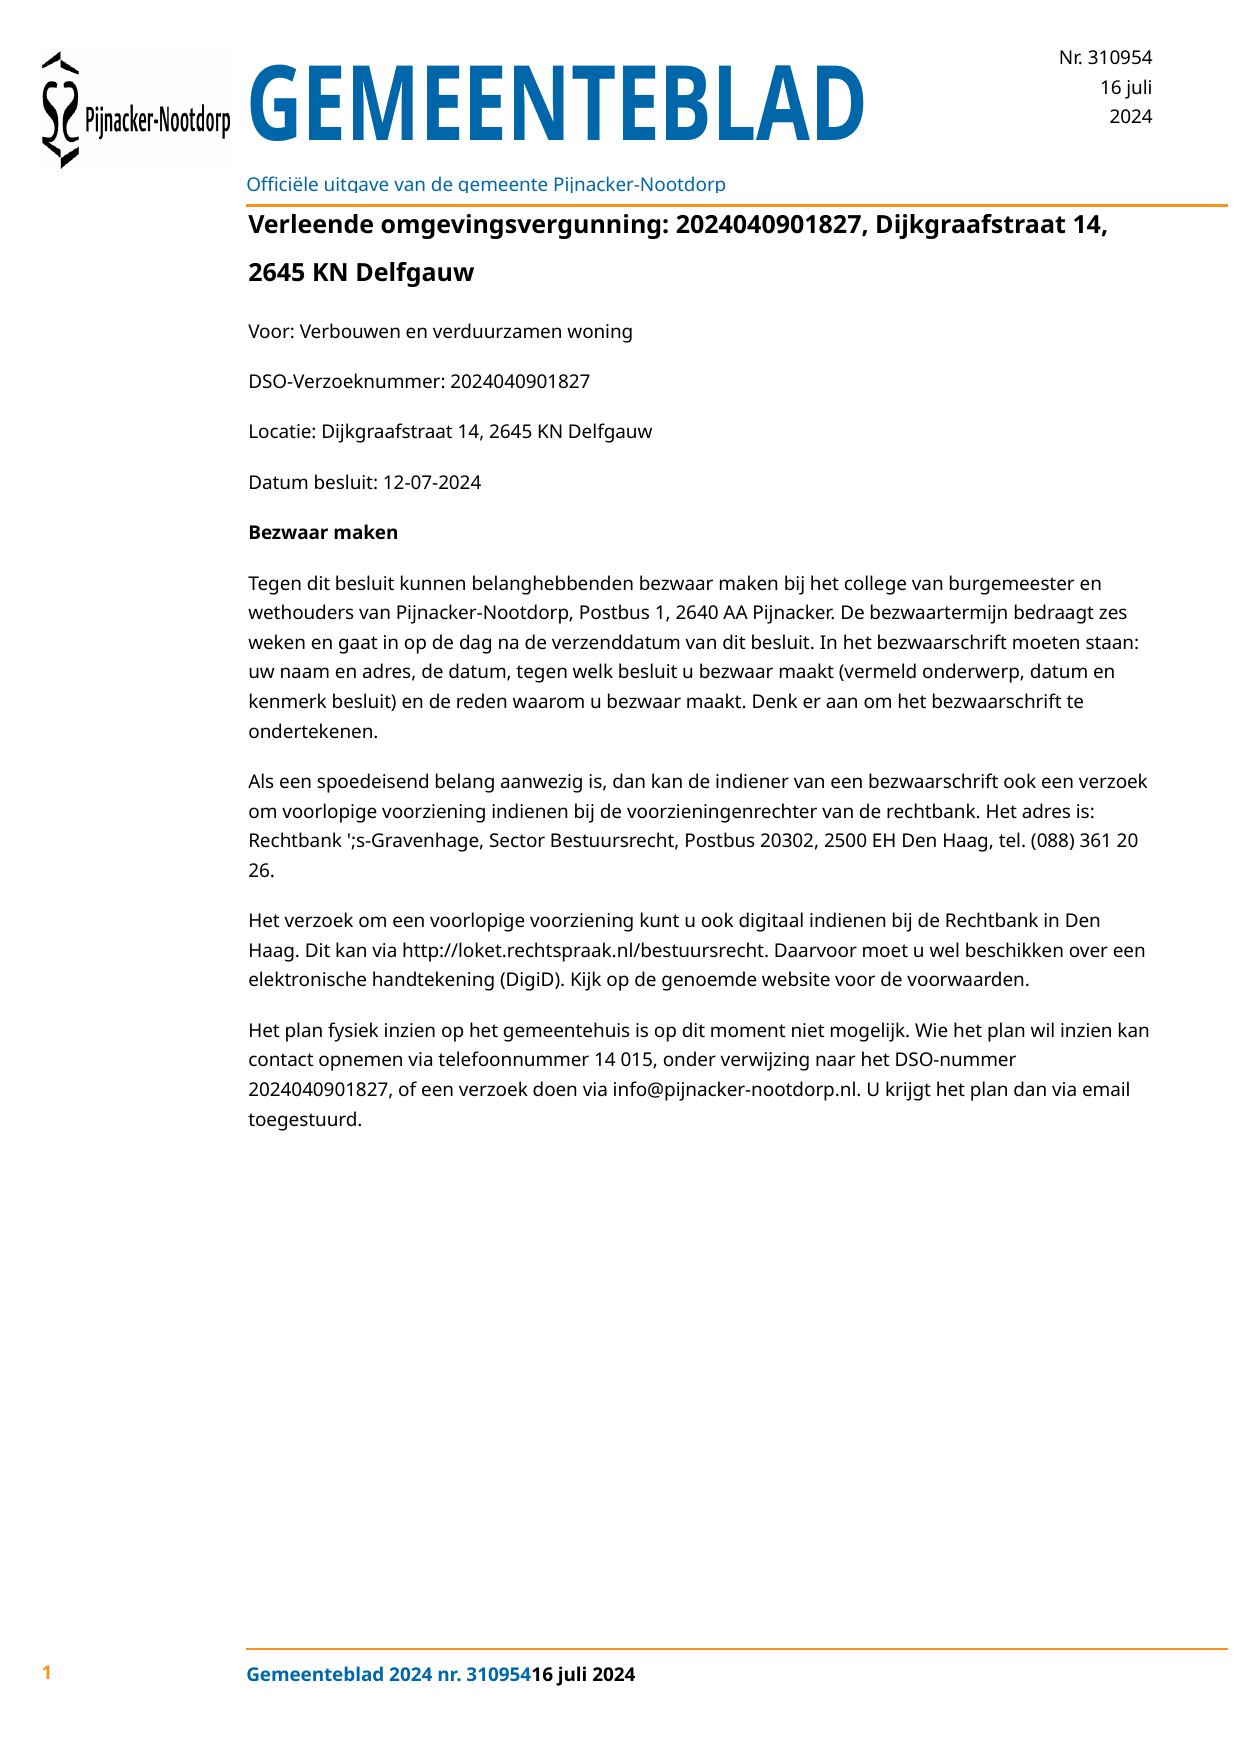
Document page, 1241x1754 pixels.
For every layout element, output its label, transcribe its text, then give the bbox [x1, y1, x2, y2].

text Datum besluit: 12-07-2024 [248, 469, 1152, 495]
text Voor: Verbouwen en verduurzamen woning [248, 318, 1152, 344]
text Locatie: Dijkgraafstraat 14, 2645 KN Delfgauw [248, 419, 1152, 444]
text Het verzoek om een voorlopige voorziening kunt u ook digitaal indienen bij de Rechtbank in Den Haag. Dit kan via http://loket.rechtspraak.nl/bestuursrecht. Daarvoor moet u wel beschikken over een elektronische handtekening (DigiD). Kijk op de genoemde website voor de voorwaarden. [248, 907, 1152, 992]
text DSO-Verzoeknummer: 2024040901827 [248, 368, 1152, 394]
text Het plan fysiek inzien op het gemeentehuis is op dit moment niet mogelijk. Wie het plan wil inzien kan contact opnemen via telefoonnummer 14 015, onder verwijzing naar het DSO-nummer 2024040901827, of een verzoek doen via info@pijnacker-nootdorp.nl. U krijgt het plan dan via email toegestuurd. [248, 1017, 1152, 1132]
text Verleende omgevingsvergunning: 2024040901827, Dijkgraafstraat 14, 2645 KN Delfgauw [248, 207, 1152, 288]
text Tegen dit besluit kunnen belanghebbenden bezwaar maken bij het college van burgemeester en wethouders van Pijnacker-Nootdorp, Postbus 1, 2640 AA Pijnacker. De bezwaartermijn bedraagt zes weken en gaat in op de dag na de verzenddatum van dit besluit. In het bezwaarschrift moeten staan: uw naam en adres, de datum, tegen welk besluit u bezwaar maakt (vermeld onderwerp, datum en kenmerk besluit) en de reden waarom u bezwaar maakt. Denk er aan om het bezwaarschrift te ondertekenen. [248, 570, 1152, 744]
text Bezwaar maken [248, 519, 1152, 545]
text Als een spoedeisend belang aanwezig is, dan kan de indiener van een bezwaarschrift ook een verzoek om voorlopige voorziening indienen bij de voorzieningenrechter van de rechtbank. Het adres is: Rechtbank ';s-Gravenhage, Sector Bestuursrecht, Postbus 20302, 2500 EH Den Haag, tel. (088) 361 20 26. [248, 768, 1152, 883]
picture [41, 47, 231, 172]
